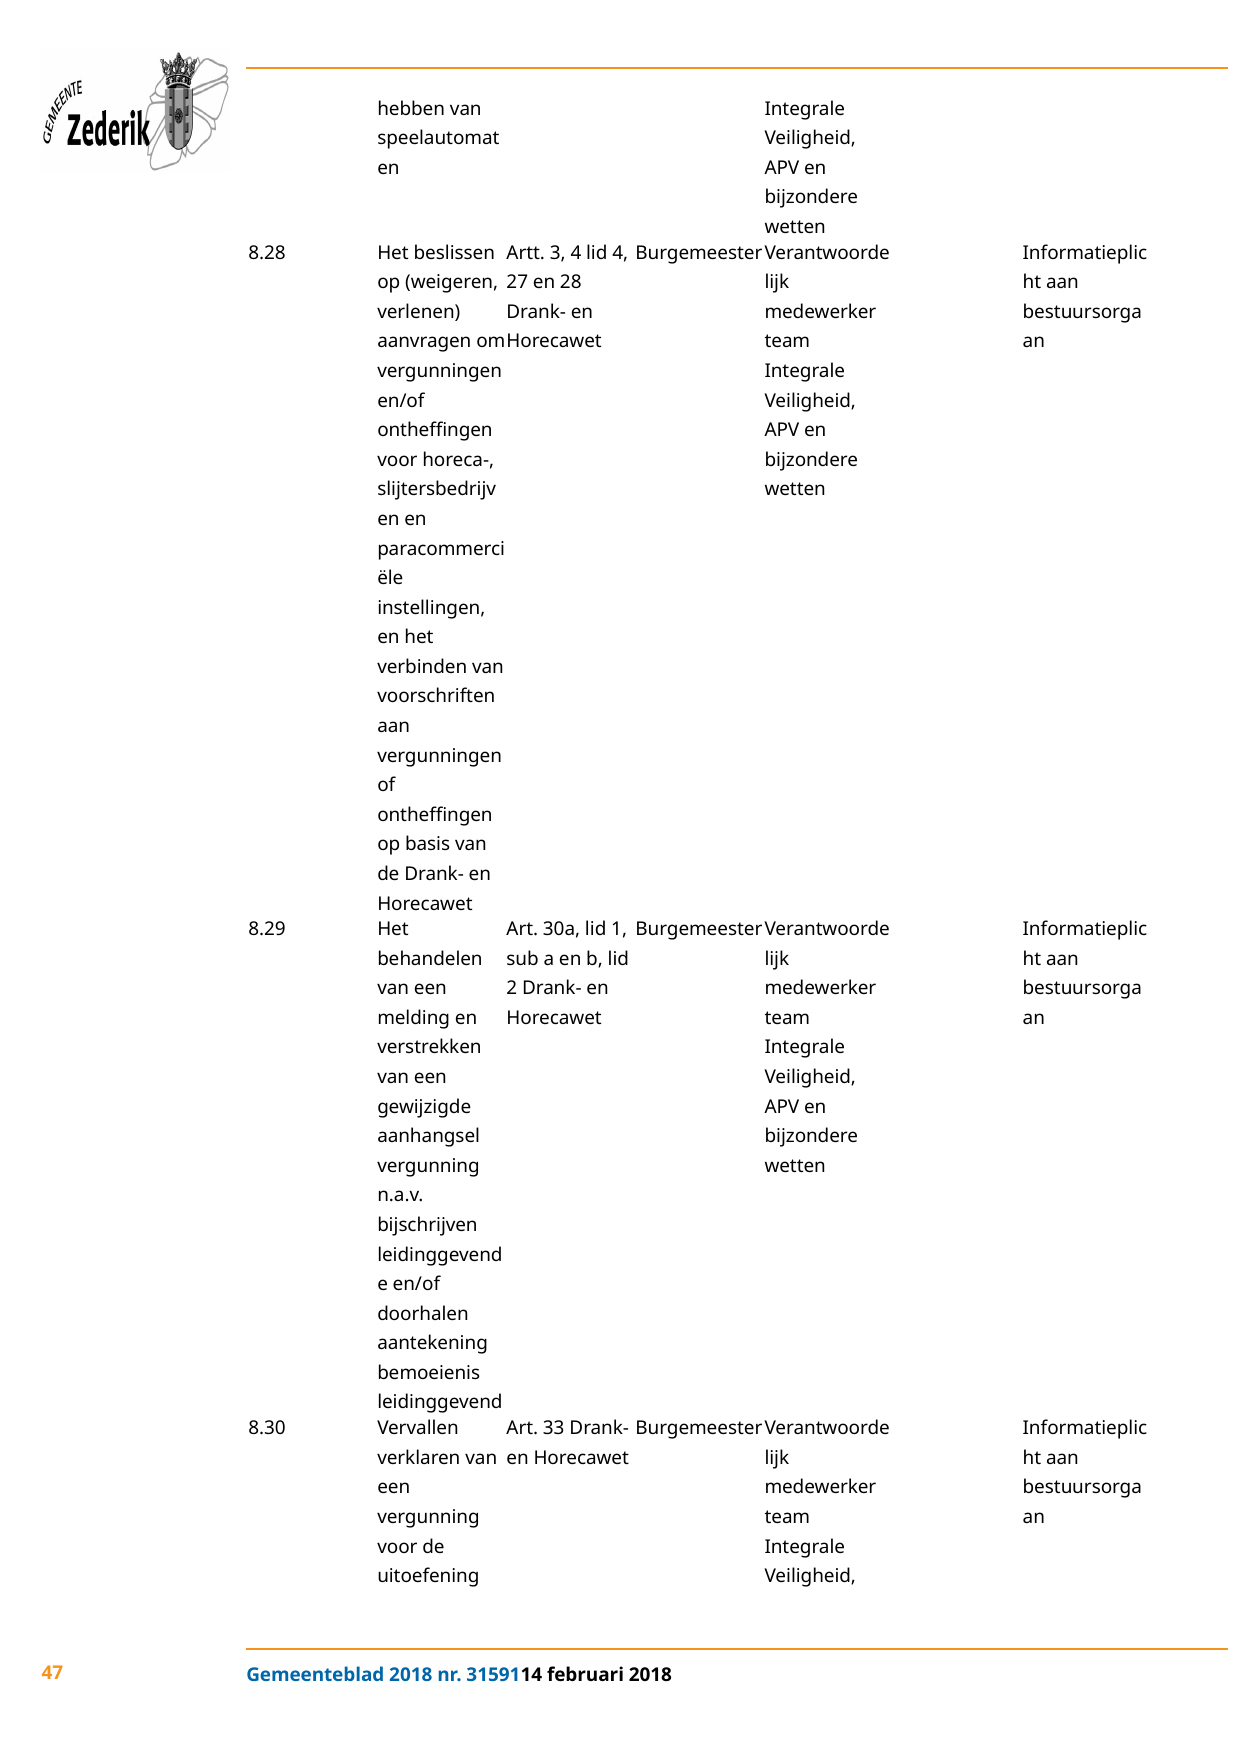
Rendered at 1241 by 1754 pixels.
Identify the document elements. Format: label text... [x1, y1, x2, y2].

table_cell [506, 95, 635, 239]
table_cell Burgemeester [635, 239, 764, 915]
table_cell Verantwoordelijk medewerker team Integrale Veiligheid, APV en bijzondere wetten [764, 239, 893, 915]
table_cell [248, 95, 377, 239]
picture [41, 47, 231, 172]
table_cell Integrale Veiligheid, APV en bijzondere wetten [764, 95, 893, 239]
table_cell Informatieplicht aan bestuursorgaan [1023, 239, 1152, 915]
table_cell Het behandelen van een melding en verstrekken van een gewijzigde aanhangsel vergunning n.a.v. bijschrijven leidinggevende en/of doorhalen aantekening bemoeienis leidinggevend [377, 915, 506, 1414]
table_cell [894, 915, 1022, 1414]
table_cell Artt. 3, 4 lid 4, 27 en 28 Drank- en Horecawet [506, 239, 635, 915]
table_cell Art. 33 Drank- en Horecawet [506, 1415, 635, 1588]
table_cell 8.28 [248, 239, 377, 915]
table_cell Verantwoordelijk medewerker team Integrale Veiligheid, [764, 1415, 893, 1588]
table_cell Het beslissen op (weigeren, verlenen) aanvragen om vergunningen en/of ontheffingen voor horeca-, slijtersbedrijven en paracommerciële instellingen, en het verbinden van voorschriften aan vergunningen of ontheffingen op basis van de Drank- en Horecawet [377, 239, 506, 915]
table_cell [1023, 95, 1152, 239]
table_cell [894, 239, 1022, 915]
table_cell Verantwoordelijk medewerker team Integrale Veiligheid, APV en bijzondere wetten [764, 915, 893, 1414]
table_cell Vervallen verklaren van een vergunning voor de uitoefening [377, 1415, 506, 1588]
table_cell Art. 30a, lid 1, sub a en b, lid 2 Drank- en Horecawet [506, 915, 635, 1414]
table_cell 8.29 [248, 915, 377, 1414]
table_cell Informatieplicht aan bestuursorgaan [1023, 1415, 1152, 1588]
table_cell 8.30 [248, 1415, 377, 1588]
table_cell [894, 1415, 1022, 1588]
table_cell Burgemeester [635, 1415, 764, 1588]
table_cell [894, 95, 1022, 239]
table_cell Burgemeester [635, 915, 764, 1414]
table_cell hebben van speelautomaten [377, 95, 506, 239]
table_cell [635, 95, 764, 239]
table_cell Informatieplicht aan bestuursorgaan [1023, 915, 1152, 1414]
